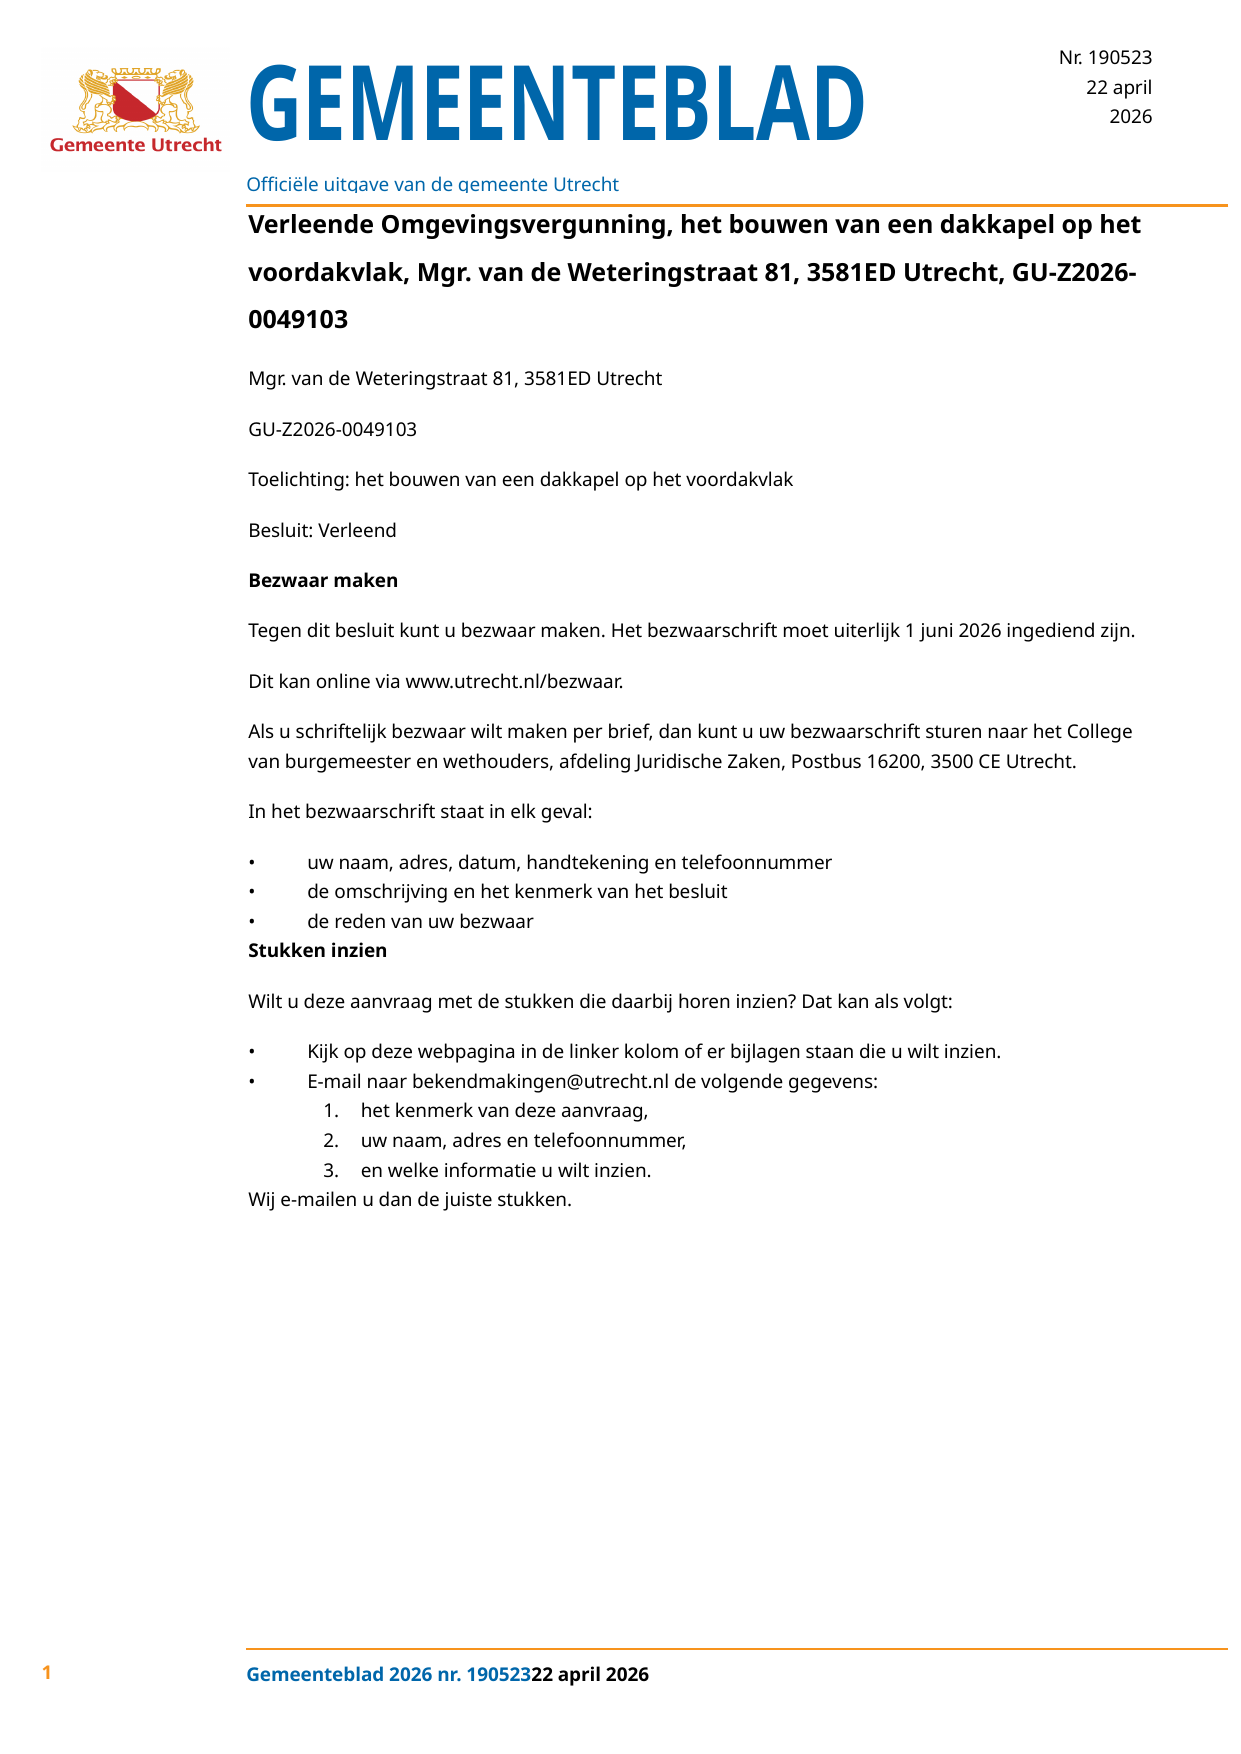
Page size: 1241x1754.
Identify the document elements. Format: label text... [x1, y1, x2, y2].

text Stukken inzien [248, 938, 1152, 963]
text Dit kan online via www.utrecht.nl/bezwaar. [248, 668, 1152, 694]
text Besluit: Verleend [248, 517, 1152, 542]
text Verleende Omgevingsvergunning, het bouwen van een dakkapel op het voordakvlak, Mgr. van de Weteringstraat 81, 3581ED Utrecht, GU-Z2026-0049103 [248, 207, 1152, 336]
list uw naam, adres en telefoonnummer, [323, 1127, 1152, 1153]
list de reden van uw bezwaar [248, 908, 1152, 934]
picture [41, 47, 231, 172]
list het kenmerk van deze aanvraag, [323, 1098, 1152, 1123]
text In het bezwaarschrift staat in elk geval: [248, 798, 1152, 824]
text Als u schriftelijk bezwaar wilt maken per brief, dan kunt u uw bezwaarschrift sturen naar het College van burgemeester en wethouders, afdeling Juridische Zaken, Postbus 16200, 3500 CE Utrecht. [248, 718, 1152, 774]
list uw naam, adres, datum, handtekening en telefoonnummer [248, 849, 1152, 874]
list de omschrijving en het kenmerk van het besluit [248, 878, 1152, 904]
list en welke informatie u wilt inzien. [323, 1157, 1152, 1182]
text Wilt u deze aanvraag met de stukken die daarbij horen inzien? Dat kan als volgt: [248, 988, 1152, 1014]
list Kijk op deze webpagina in de linker kolom of er bijlagen staan die u wilt inzien. [248, 1038, 1152, 1064]
text Wij e-mailen u dan de juiste stukken. [248, 1186, 1152, 1212]
text Tegen dit besluit kunt u bezwaar maken. Het bezwaarschrift moet uiterlijk 1 juni 2026 ingediend zijn. [248, 618, 1152, 643]
list E-mail naar bekendmakingen@utrecht.nl de volgende gegevens: [248, 1068, 1152, 1094]
text GU-Z2026-0049103 [248, 416, 1152, 442]
text Mgr. van de Weteringstraat 81, 3581ED Utrecht [248, 366, 1152, 391]
text Bezwaar maken [248, 567, 1152, 593]
text Toelichting: het bouwen van een dakkapel op het voordakvlak [248, 466, 1152, 492]
